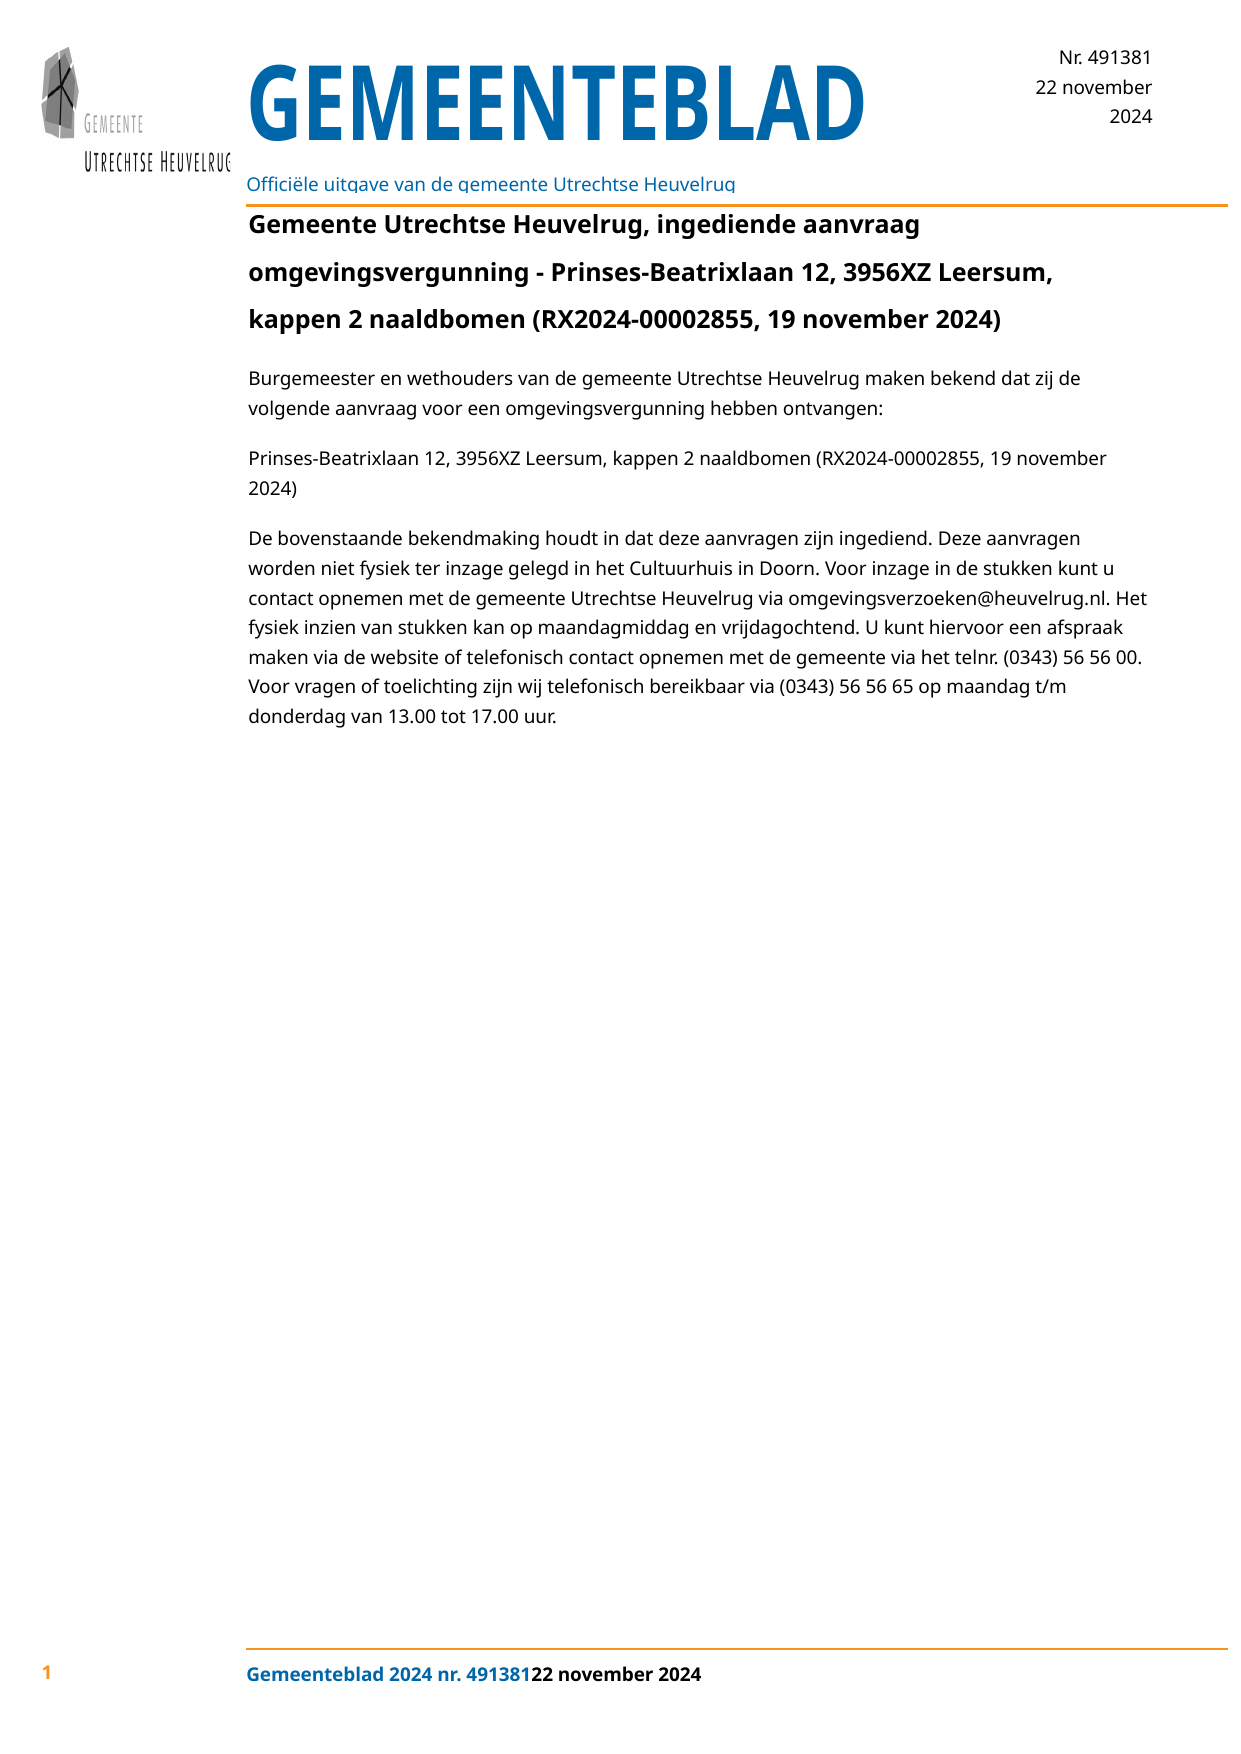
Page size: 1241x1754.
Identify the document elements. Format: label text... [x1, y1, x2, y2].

text De bovenstaande bekendmaking houdt in dat deze aanvragen zijn ingediend. Deze aanvragen worden niet fysiek ter inzage gelegd in het Cultuurhuis in Doorn. Voor inzage in de stukken kunt u contact opnemen met de gemeente Utrechtse Heuvelrug via omgevingsverzoeken@heuvelrug.nl. Het fysiek inzien van stukken kan op maandagmiddag en vrijdagochtend. U kunt hiervoor een afspraak maken via de website of telefonisch contact opnemen met de gemeente via het telnr. (0343) 56 56 00. Voor vragen of toelichting zijn wij telefonisch bereikbaar via (0343) 56 56 65 op maandag t/m donderdag van 13.00 tot 17.00 uur. [248, 526, 1152, 729]
text Burgemeester en wethouders van de gemeente Utrechtse Heuvelrug maken bekend dat zij de volgende aanvraag voor een omgevingsvergunning hebben ontvangen: [248, 366, 1152, 421]
text Prinses-Beatrixlaan 12, 3956XZ Leersum, kappen 2 naaldbomen (RX2024-00002855, 19 november 2024) [248, 446, 1152, 501]
picture [41, 47, 231, 172]
text Gemeente Utrechtse Heuvelrug, ingediende aanvraag omgevingsvergunning - Prinses-Beatrixlaan 12, 3956XZ Leersum, kappen 2 naaldbomen (RX2024-00002855, 19 november 2024) [248, 207, 1152, 336]
